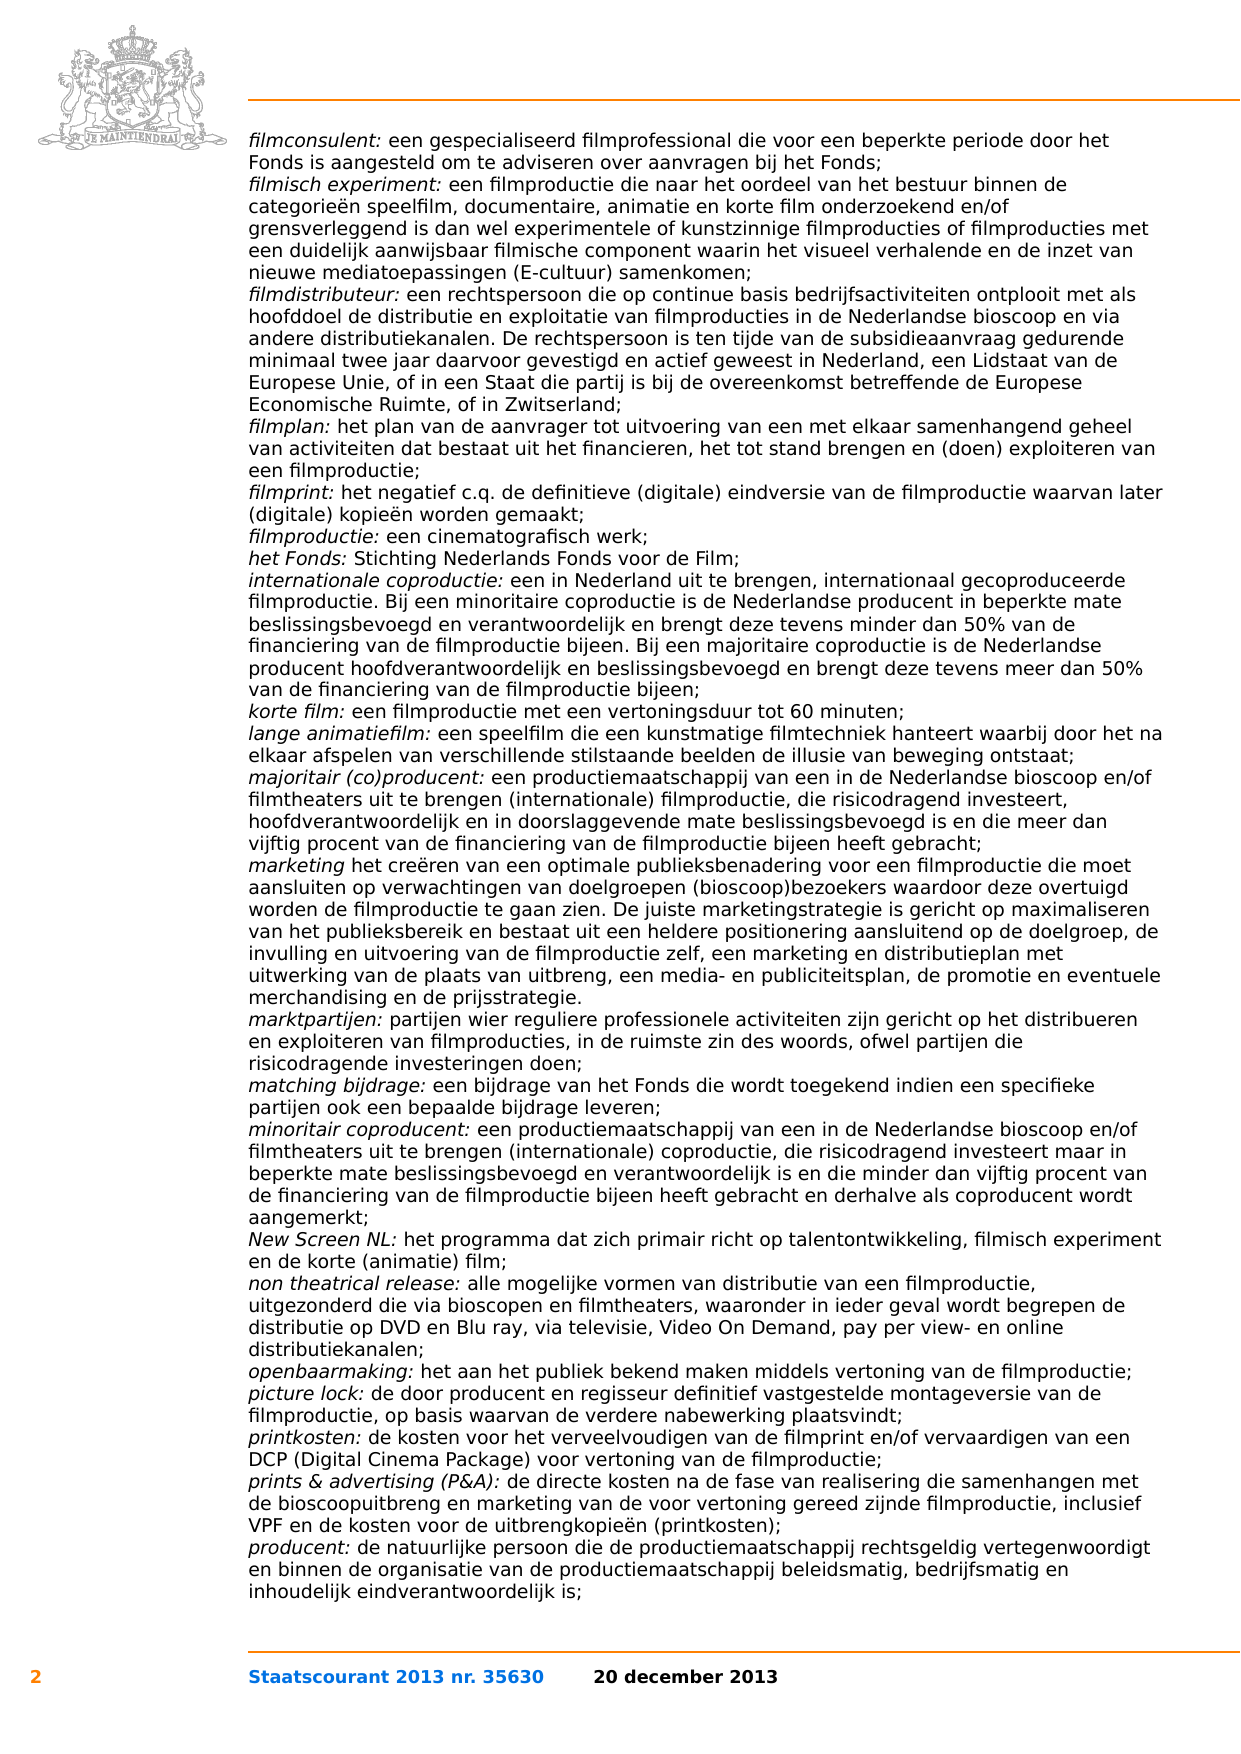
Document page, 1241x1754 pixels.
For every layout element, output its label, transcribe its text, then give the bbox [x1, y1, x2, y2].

text lange animatiefilm: een speelfilm die een kunstmatige filmtechniek hanteert waarbij door het na elkaar afspelen van verschillende stilstaande beelden de illusie van beweging ontstaat; [248, 723, 1163, 767]
text New Screen NL: het programma dat zich primair richt op talentontwikkeling, filmisch experiment en de korte (animatie) film; [248, 1229, 1163, 1273]
text filmproductie: een cinematografisch werk; [248, 526, 1163, 547]
text marktpartijen: partijen wier reguliere professionele activiteiten zijn gericht op het distribueren en exploiteren van filmproducties, in de ruimste zin des woords, ofwel partijen die risicodragende investeringen doen; [248, 1009, 1163, 1075]
text marketing het creëren van een optimale publieksbenadering voor een filmproductie die moet aansluiten op verwachtingen van doelgroepen (bioscoop)bezoekers waardoor deze overtuigd worden de filmproductie te gaan zien. De juiste marketingstrategie is gericht op maximaliseren van het publieksbereik en bestaat uit een heldere positionering aansluitend op de doelgroep, de invulling en uitvoering van de filmproductie zelf, een marketing en distributieplan met uitwerking van de plaats van uitbreng, een media- en publiciteitsplan, de promotie en eventuele merchandising en de prijsstrategie. [248, 855, 1163, 1009]
text filmisch experiment: een filmproductie die naar het oordeel van het bestuur binnen de categorieën speelfilm, documentaire, animatie en korte film onderzoekend en/of grensverleggend is dan wel experimentele of kunstzinnige filmproducties of filmproducties met een duidelijk aanwijsbaar filmische component waarin het visueel verhalende en de inzet van nieuwe mediatoepassingen (E-cultuur) samenkomen; [248, 174, 1163, 284]
text filmprint: het negatief c.q. de definitieve (digitale) eindversie van de filmproductie waarvan later (digitale) kopieën worden gemaakt; [248, 482, 1163, 526]
text picture lock: de door producent en regisseur definitief vastgestelde montageversie van de filmproductie, op basis waarvan de verdere nabewerking plaatsvindt; [248, 1383, 1163, 1427]
picture [38, 25, 227, 150]
text filmplan: het plan van de aanvrager tot uitvoering van een met elkaar samenhangend geheel van activiteiten dat bestaat uit het financieren, het tot stand brengen en (doen) exploiteren van een filmproductie; [248, 416, 1163, 482]
text non theatrical release: alle mogelijke vormen van distributie van een filmproductie, uitgezonderd die via bioscopen en filmtheaters, waaronder in ieder geval wordt begrepen de distributie op DVD en Blu ray, via televisie, Video On Demand, pay per view- en online distributiekanalen; [248, 1273, 1163, 1361]
text korte film: een filmproductie met een vertoningsduur tot 60 minuten; [248, 701, 1163, 723]
text internationale coproductie: een in Nederland uit te brengen, internationaal gecoproduceerde filmproductie. Bij een minoritaire coproductie is de Nederlandse producent in beperkte mate beslissingsbevoegd en verantwoordelijk en brengt deze tevens minder dan 50% van de financiering van de filmproductie bijeen. Bij een majoritaire coproductie is de Nederlandse producent hoofdverantwoordelijk en beslissingsbevoegd en brengt deze tevens meer dan 50% van de financiering van de filmproductie bijeen; [248, 569, 1163, 701]
text producent: de natuurlijke persoon die de productiemaatschappij rechtsgeldig vertegenwoordigt en binnen de organisatie van de productiemaatschappij beleidsmatig, bedrijfsmatig en inhoudelijk eindverantwoordelijk is; [248, 1537, 1163, 1602]
text openbaarmaking: het aan het publiek bekend maken middels vertoning van de filmproductie; [248, 1361, 1163, 1383]
text majoritair (co)producent: een productiemaatschappij van een in de Nederlandse bioscoop en/of filmtheaters uit te brengen (internationale) filmproductie, die risicodragend investeert, hoofdverantwoordelijk en in doorslaggevende mate beslissingsbevoegd is en die meer dan vijftig procent van de financiering van de filmproductie bijeen heeft gebracht; [248, 767, 1163, 855]
text minoritair coproducent: een productiemaatschappij van een in de Nederlandse bioscoop en/of filmtheaters uit te brengen (internationale) coproductie, die risicodragend investeert maar in beperkte mate beslissingsbevoegd en verantwoordelijk is en die minder dan vijftig procent van de financiering van de filmproductie bijeen heeft gebracht en derhalve als coproducent wordt aangemerkt; [248, 1119, 1163, 1229]
text matching bijdrage: een bijdrage van het Fonds die wordt toegekend indien een specifieke partijen ook een bepaalde bijdrage leveren; [248, 1075, 1163, 1119]
text filmdistributeur: een rechtspersoon die op continue basis bedrijfsactiviteiten ontplooit met als hoofddoel de distributie en exploitatie van filmproducties in de Nederlandse bioscoop en via andere distributiekanalen. De rechtspersoon is ten tijde van de subsidieaanvraag gedurende minimaal twee jaar daarvoor gevestigd en actief geweest in Nederland, een Lidstaat van de Europese Unie, of in een Staat die partij is bij de overeenkomst betreffende de Europese Economische Ruimte, of in Zwitserland; [248, 284, 1163, 416]
text filmconsulent: een gespecialiseerd filmprofessional die voor een beperkte periode door het Fonds is aangesteld om te adviseren over aanvragen bij het Fonds; [248, 130, 1163, 174]
text prints & advertising (P&A): de directe kosten na de fase van realisering die samenhangen met de bioscoopuitbreng en marketing van de voor vertoning gereed zijnde filmproductie, inclusief VPF en de kosten voor de uitbrengkopieën (printkosten); [248, 1471, 1163, 1537]
text het Fonds: Stichting Nederlands Fonds voor de Film; [248, 547, 1163, 569]
text printkosten: de kosten voor het verveelvoudigen van de filmprint en/of vervaardigen van een DCP (Digital Cinema Package) voor vertoning van de filmproductie; [248, 1427, 1163, 1471]
